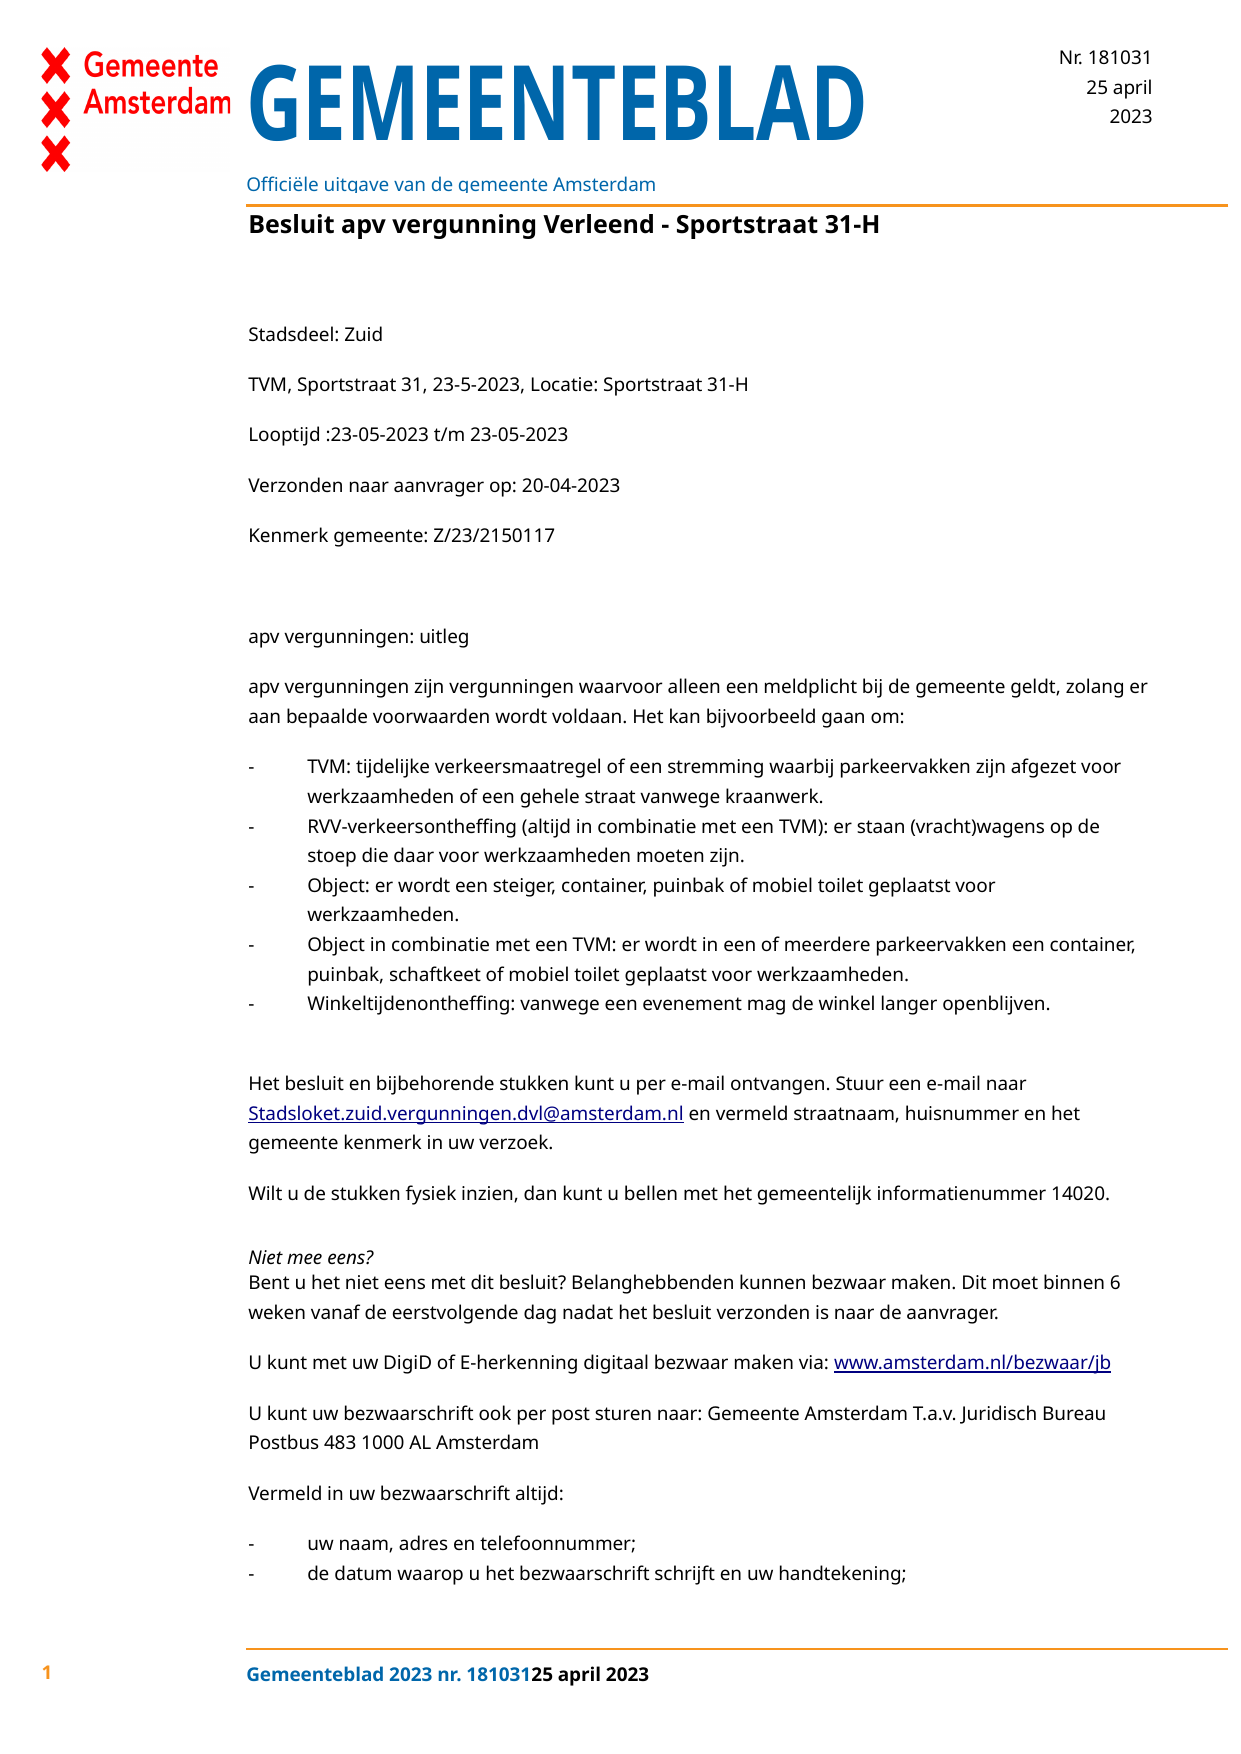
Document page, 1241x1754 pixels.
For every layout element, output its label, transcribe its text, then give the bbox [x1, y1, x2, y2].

text Looptijd :23-05-2023 t/m 23-05-2023 [248, 422, 1152, 447]
text Het besluit en bijbehorende stukken kunt u per e-mail ontvangen. Stuur een e-mail naar Stadsloket.zuid.vergunningen.dvl@amsterdam.nl en vermeld straatnaam, huisnummer en het gemeente kenmerk in uw verzoek. [248, 1070, 1152, 1155]
text Bent u het niet eens met dit besluit? Belanghebbenden kunnen bezwaar maken. Dit moet binnen 6 weken vanaf de eerstvolgende dag nadat het besluit verzonden is naar de aanvrager. [248, 1269, 1152, 1325]
text Besluit apv vergunning Verleend - Sportstraat 31-H [248, 207, 1152, 241]
text apv vergunningen zijn vergunningen waarvoor alleen een meldplicht bij de gemeente geldt, zolang er aan bepaalde voorwaarden wordt voldaan. Het kan bijvoorbeeld gaan om: [248, 674, 1152, 729]
text U kunt met uw DigiD of E-herkenning digitaal bezwaar maken via: www.amsterdam.nl/bezwaar/jb [248, 1349, 1152, 1375]
text Kenmerk gemeente: Z/23/2150117 [248, 522, 1152, 548]
list Winkeltijdenontheffing: vanwege een evenement mag de winkel langer openblijven. [248, 990, 1152, 1016]
list de datum waarop u het bezwaarschrift schrijft en uw handtekening; [248, 1560, 1152, 1586]
list TVM: tijdelijke verkeersmaatregel of een stremming waarbij parkeervakken zijn afgezet voor werkzaamheden of een gehele straat vanwege kraanwerk. [248, 754, 1152, 809]
text Stadsdeel: Zuid [248, 321, 1152, 346]
text Vermeld in uw bezwaarschrift altijd: [248, 1480, 1152, 1506]
text U kunt uw bezwaarschrift ook per post sturen naar: Gemeente Amsterdam T.a.v. Juridisch Bureau Postbus 483 1000 AL Amsterdam [248, 1400, 1152, 1455]
text Wilt u de stukken fysiek inzien, dan kunt u bellen met het gemeentelijk informatienummer 14020. [248, 1180, 1152, 1206]
text Niet mee eens? [248, 1244, 1152, 1269]
list RVV-verkeersontheffing (altijd in combinatie met een TVM): er staan (vracht)wagens op de stoep die daar voor werkzaamheden moeten zijn. [248, 813, 1152, 868]
text apv vergunningen: uitleg [248, 623, 1152, 649]
list Object: er wordt een steiger, container, puinbak of mobiel toilet geplaatst voor werkzaamheden. [248, 872, 1152, 927]
list Object in combinatie met een TVM: er wordt in een of meerdere parkeervakken een container, puinbak, schaftkeet of mobiel toilet geplaatst voor werkzaamheden. [248, 931, 1152, 986]
text Verzonden naar aanvrager op: 20-04-2023 [248, 472, 1152, 498]
text TVM, Sportstraat 31, 23-5-2023, Locatie: Sportstraat 31-H [248, 371, 1152, 397]
picture [41, 47, 231, 172]
list uw naam, adres en telefoonnummer; [248, 1530, 1152, 1556]
